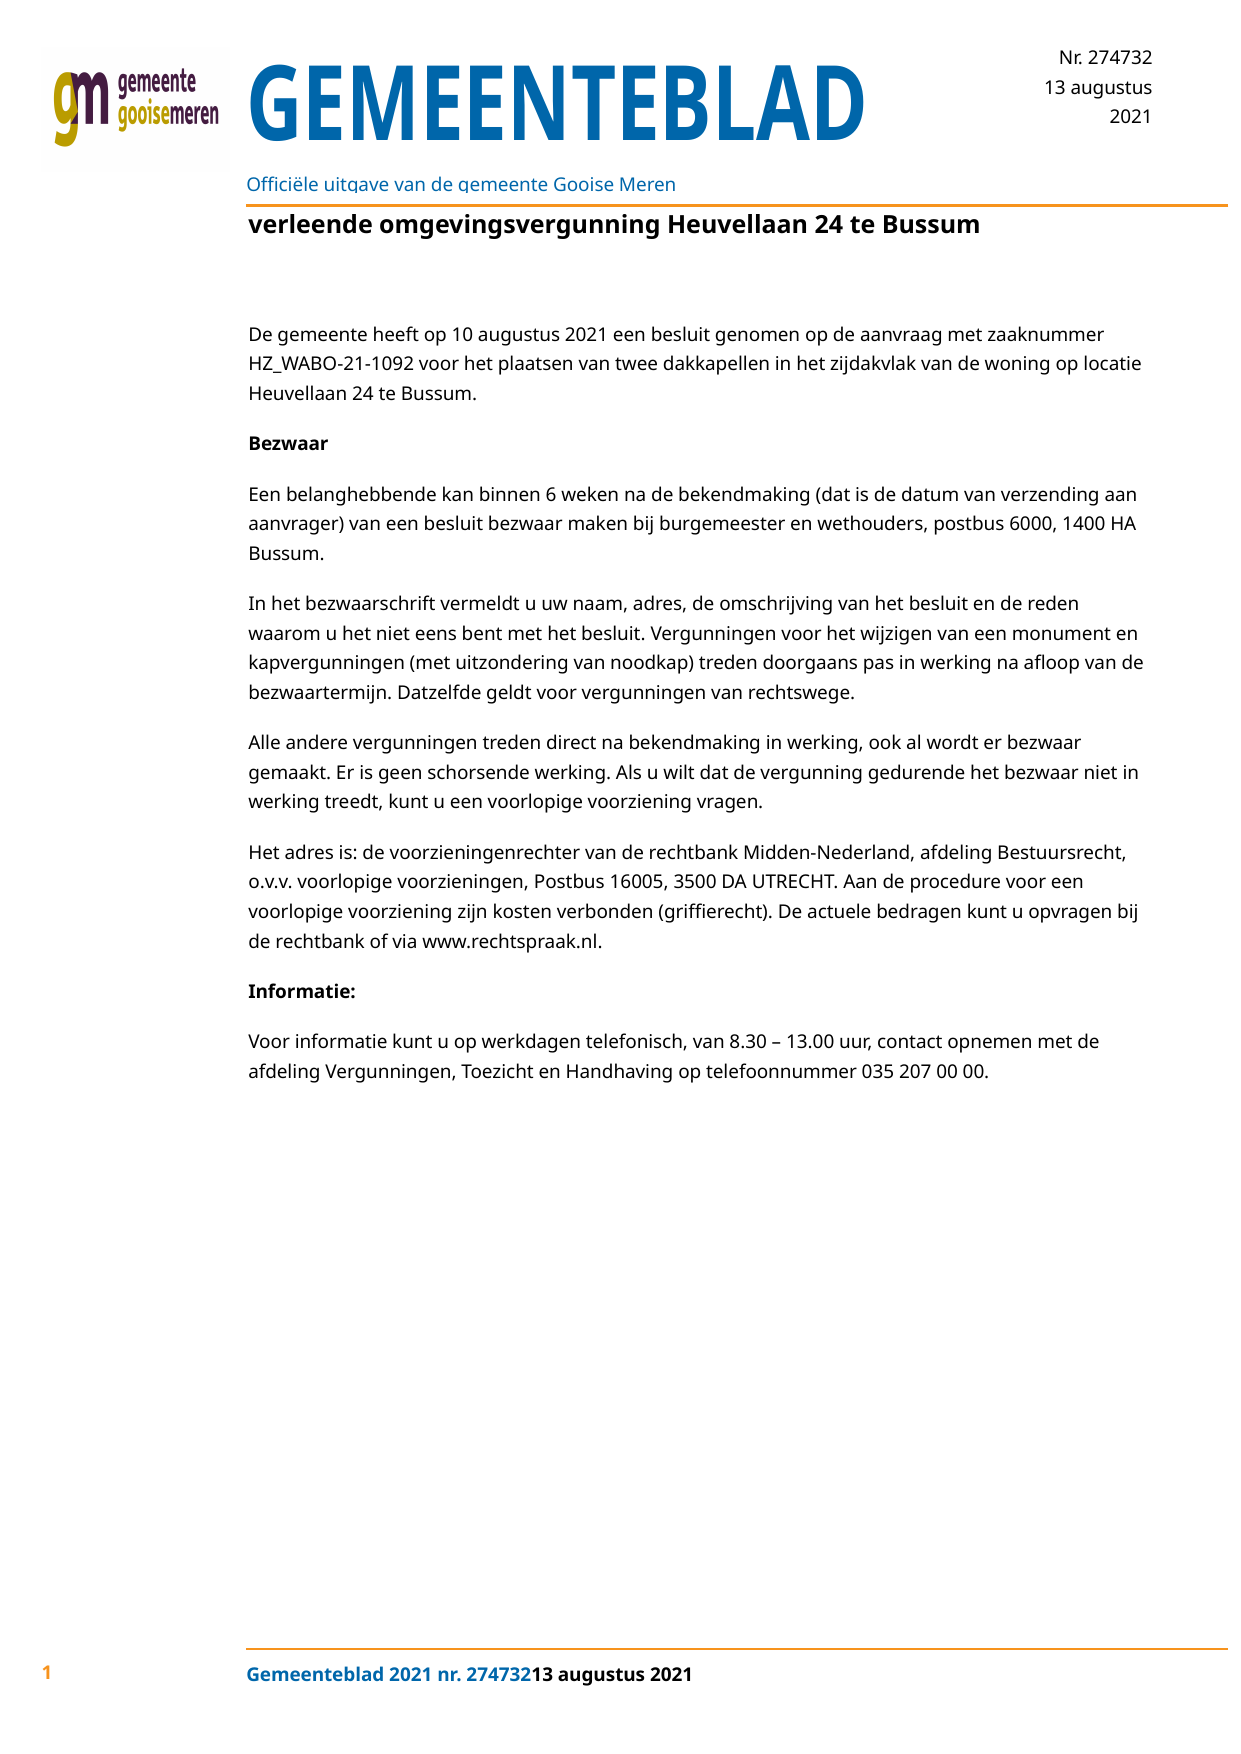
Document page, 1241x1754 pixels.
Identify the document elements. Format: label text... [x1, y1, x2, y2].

text Informatie: [248, 978, 1152, 1004]
text De gemeente heeft op 10 augustus 2021 een besluit genomen op de aanvraag met zaaknummer HZ_WABO-21-1092 voor het plaatsen van twee dakkapellen in het zijdakvlak van de woning op locatie Heuvellaan 24 te Bussum. [248, 321, 1152, 406]
picture [41, 47, 231, 172]
text Alle andere vergunningen treden direct na bekendmaking in werking, ook al wordt er bezwaar gemaakt. Er is geen schorsende werking. Als u wilt dat de vergunning gedurende het bezwaar niet in werking treedt, kunt u een voorlopige voorziening vragen. [248, 729, 1152, 814]
text Het adres is: de voorzieningenrechter van de rechtbank Midden-Nederland, afdeling Bestuursrecht, o.v.v. voorlopige voorzieningen, Postbus 16005, 3500 DA UTRECHT. Aan de procedure voor een voorlopige voorziening zijn kosten verbonden (griffierecht). De actuele bedragen kunt u opvragen bij de rechtbank of via www.rechtspraak.nl. [248, 839, 1152, 953]
text Een belanghebbende kan binnen 6 weken na de bekendmaking (dat is de datum van verzending aan aanvrager) van een besluit bezwaar maken bij burgemeester en wethouders, postbus 6000, 1400 HA Bussum. [248, 481, 1152, 566]
text verleende omgevingsvergunning Heuvellaan 24 te Bussum [248, 207, 1152, 241]
text Bezwaar [248, 430, 1152, 456]
text Voor informatie kunt u op werkdagen telefonisch, van 8.30 – 13.00 uur, contact opnemen met de afdeling Vergunningen, Toezicht en Handhaving op telefoonnummer 035 207 00 00. [248, 1029, 1152, 1084]
text In het bezwaarschrift vermeldt u uw naam, adres, de omschrijving van het besluit en de reden waarom u het niet eens bent met het besluit. Vergunningen voor het wijzigen van een monument en kapvergunningen (met uitzondering van noodkap) treden doorgaans pas in werking na afloop van de bezwaartermijn. Datzelfde geldt voor vergunningen van rechtswege. [248, 590, 1152, 705]
